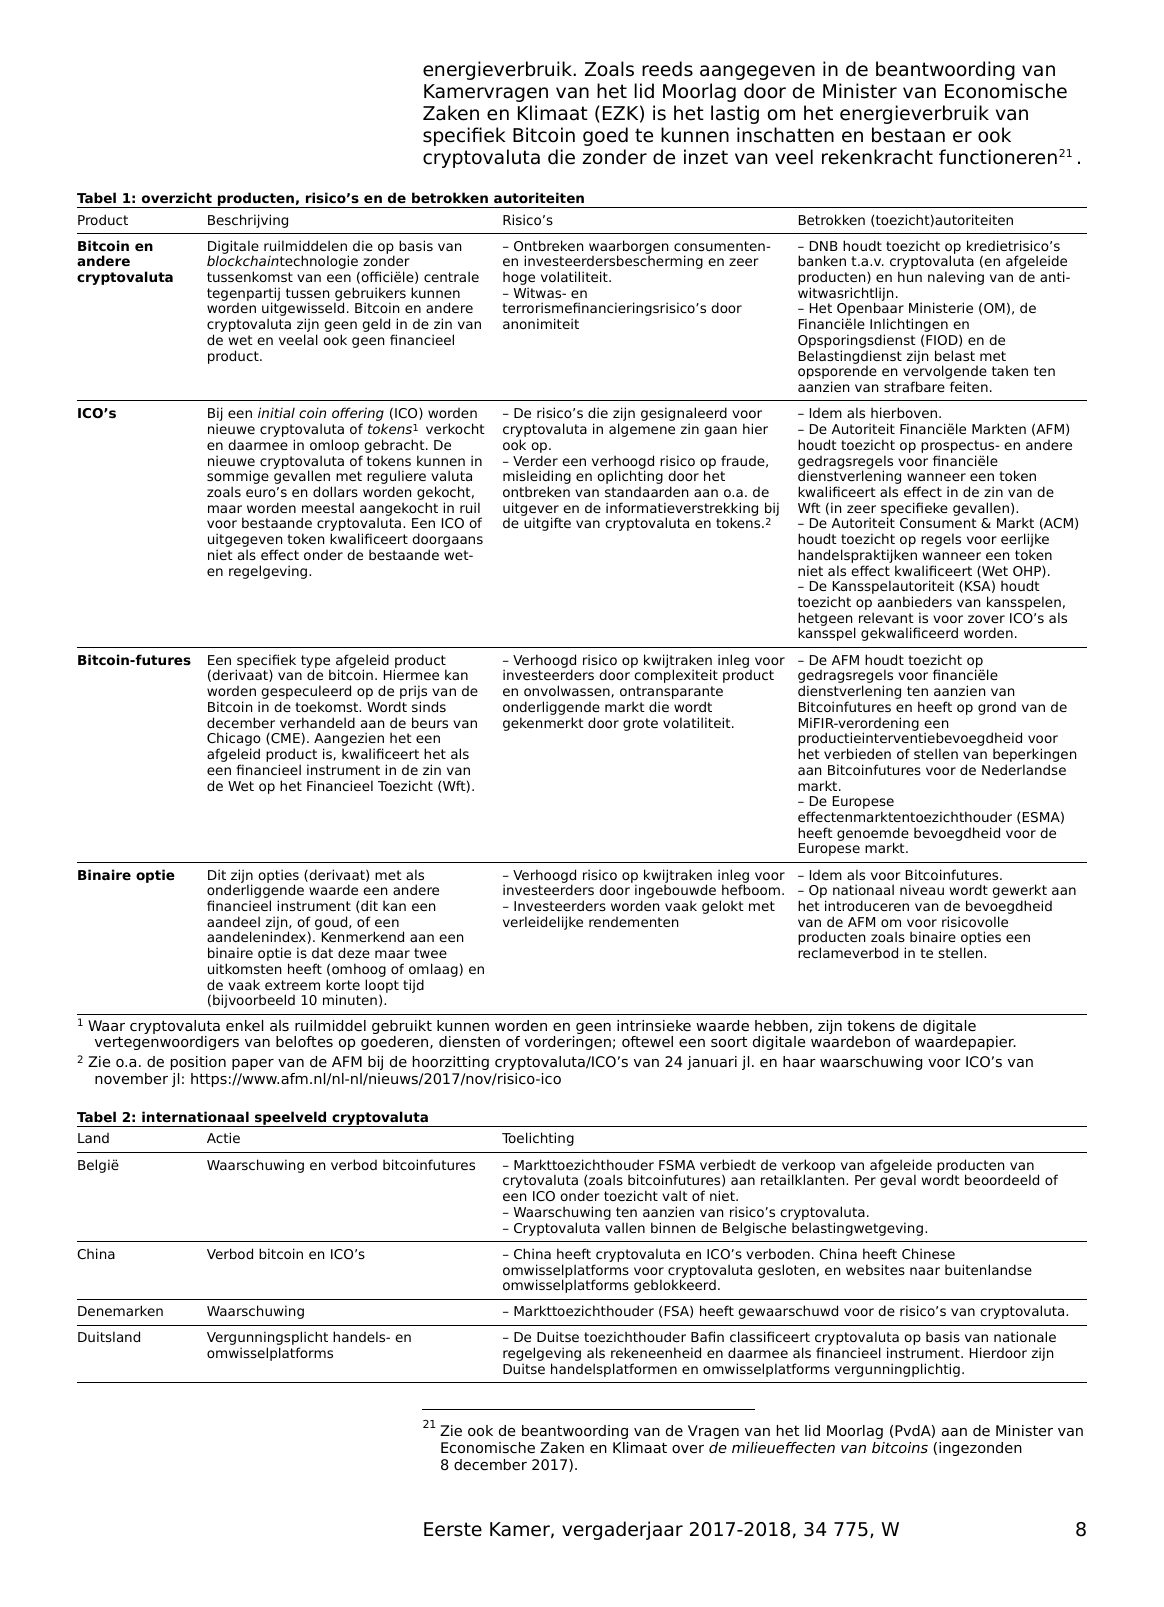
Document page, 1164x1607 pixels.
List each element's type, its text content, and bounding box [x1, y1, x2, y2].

table_header Tabel 2: internationaal speelveld cryptovaluta [77, 1110, 1087, 1126]
table_cell Betrokken (toezicht)autoriteiten [791, 208, 1087, 233]
table_cell Waarschuwing en verbod bitcoinfutures [201, 1153, 496, 1241]
table_cell Product [77, 208, 201, 233]
table_cell – Verhoogd risico op kwijtraken inleg voor investeerders door ingebouwde hefboom. – Investeerders worden vaak gelokt met verleidelijke rendementen [496, 863, 791, 1014]
table_cell China [77, 1242, 201, 1298]
table_cell – De risico’s die zijn gesignaleerd voor cryptovaluta in algemene zin gaan hier ook op. – Verder een verhoogd risico op fraude, misleiding en oplichting door het ontbreken van standaarden aan o.a. de uitgever en de informatieverstrekking bij de uitgifte van cryptovaluta en tokens.2 [496, 401, 791, 647]
table_cell Duitsland [77, 1326, 201, 1382]
table_cell Land [77, 1127, 201, 1152]
table_cell 1 Waar cryptovaluta enkel als ruilmiddel gebruikt kunnen worden en geen intrinsieke waarde hebben, zijn tokens de digitale vertegenwoordigers van beloftes op goederen, diensten of vorderingen; oftewel een soort digitale waardebon of waardepapier. 2 Zie o.a. de position paper van de AFM bij de hoorzitting cryptovaluta/ICO’s van 24 januari jl. en haar waarschuwing voor ICO’s van november jl: https://www.afm.nl/nl-nl/nieuws/2017/nov/risico-ico [77, 1015, 1087, 1088]
table_cell – De Duitse toezichthouder Bafin classificeert cryptovaluta op basis van nationale regelgeving als rekeneenheid en daarmee als financieel instrument. Hierdoor zijn Duitse handelsplatformen en omwisselplatforms vergunningplichtig. [496, 1326, 1087, 1382]
table_cell Binaire optie [77, 863, 201, 1014]
table_cell Actie [201, 1127, 496, 1152]
table_cell Vergunningsplicht handels- en omwisselplatforms [201, 1326, 496, 1382]
table_cell ICO’s [77, 401, 201, 647]
table_cell – DNB houdt toezicht op kredietrisico’s banken t.a.v. cryptovaluta (en afgeleide producten) en hun naleving van de anti-witwasrichtlijn. – Het Openbaar Ministerie (OM), de Financiële Inlichtingen en Opsporingsdienst (FIOD) en de Belastingdienst zijn belast met opsporende en vervolgende taken ten aanzien van strafbare feiten. [791, 234, 1087, 400]
table_cell Denemarken [77, 1300, 201, 1324]
table_cell – Idem als voor Bitcoinfutures. – Op nationaal niveau wordt gewerkt aan het introduceren van de bevoegdheid van de AFM om voor risicovolle producten zoals binaire opties een reclameverbod in te stellen. [791, 863, 1087, 1014]
table_cell Verbod bitcoin en ICO’s [201, 1242, 496, 1298]
table_cell Waarschuwing [201, 1300, 496, 1324]
table_cell België [77, 1153, 201, 1241]
table_cell – Markttoezichthouder FSMA verbiedt de verkoop van afgeleide producten van crytovaluta (zoals bitcoinfutures) aan retailklanten. Per geval wordt beoordeeld of een ICO onder toezicht valt of niet. – Waarschuwing ten aanzien van risico’s cryptovaluta. – Cryptovaluta vallen binnen de Belgische belastingwetgeving. [496, 1153, 1087, 1241]
table_cell Bitcoin en andere cryptovaluta [77, 234, 201, 400]
table_cell Een specifiek type afgeleid product (derivaat) van de bitcoin. Hiermee kan worden gespeculeerd op de prijs van de Bitcoin in de toekomst. Wordt sinds december verhandeld aan de beurs van Chicago (CME). Aangezien het een afgeleid product is, kwalificeert het als een financieel instrument in de zin van de Wet op het Financieel Toezicht (Wft). [201, 648, 496, 862]
table_cell Bitcoin-futures [77, 648, 201, 862]
table_cell – De AFM houdt toezicht op gedragsregels voor financiële dienstverlening ten aanzien van Bitcoinfutures en heeft op grond van de MiFIR-verordening een productieinterventiebevoegdheid voor het verbieden of stellen van beperkingen aan Bitcoinfutures voor de Nederlandse markt. – De Europese effectenmarktentoezichthouder (ESMA) heeft genoemde bevoegdheid voor de Europese markt. [791, 648, 1087, 862]
table_cell – Markttoezichthouder (FSA) heeft gewaarschuwd voor de risico’s van cryptovaluta. [496, 1300, 1087, 1324]
table_cell Digitale ruilmiddelen die op basis van blockchaintechnologie zonder tussenkomst van een (officiële) centrale tegenpartij tussen gebruikers kunnen worden uitgewisseld. Bitcoin en andere cryptovaluta zijn geen geld in de zin van de wet en veelal ook geen financieel product. [201, 234, 496, 400]
text Zie ook de beantwoording van de Vragen van het lid Moorlag (PvdA) aan de Minister van Economische Zaken en Klimaat over de milieueffecten van bitcoins (ingezonden 8 december 2017). [422, 1418, 1087, 1474]
table_cell – Idem als hierboven. – De Autoriteit Financiële Markten (AFM) houdt toezicht op prospectus- en andere gedragsregels voor financiële dienstverlening wanneer een token kwalificeert als effect in de zin van de Wft (in zeer specifieke gevallen). – De Autoriteit Consument & Markt (ACM) houdt toezicht op regels voor eerlijke handelspraktijken wanneer een token niet als effect kwalificeert (Wet OHP). – De Kansspelautoriteit (KSA) houdt toezicht op aanbieders van kansspelen, hetgeen relevant is voor zover ICO’s als kansspel gekwalificeerd worden. [791, 401, 1087, 647]
table_cell Toelichting [496, 1127, 1087, 1152]
text energieverbruik. Zoals reeds aangegeven in de beantwoording van Kamervragen van het lid Moorlag door de Minister van Economische Zaken en Klimaat (EZK) is het lastig om het energieverbruik van specifiek Bitcoin goed te kunnen inschatten en bestaan er ook cryptovaluta die zonder de inzet van veel rekenkracht functioneren. [422, 59, 1087, 169]
table_cell Bij een initial coin offering (ICO) worden nieuwe cryptovaluta of tokens1 verkocht en daarmee in omloop gebracht. De nieuwe cryptovaluta of tokens kunnen in sommige gevallen met reguliere valuta zoals euro’s en dollars worden gekocht, maar worden meestal aangekocht in ruil voor bestaande cryptovaluta. Een ICO of uitgegeven token kwalificeert doorgaans niet als effect onder de bestaande wet- en regelgeving. [201, 401, 496, 647]
table_cell – Verhoogd risico op kwijtraken inleg voor investeerders door complexiteit product en onvolwassen, ontransparante onderliggende markt die wordt gekenmerkt door grote volatiliteit. [496, 648, 791, 862]
table_cell Beschrijving [201, 208, 496, 233]
table_header Tabel 1: overzicht producten, risico’s en de betrokken autoriteiten [77, 191, 1087, 207]
table_cell Risico’s [496, 208, 791, 233]
table_cell Dit zijn opties (derivaat) met als onderliggende waarde een andere financieel instrument (dit kan een aandeel zijn, of goud, of een aandelenindex). Kenmerkend aan een binaire optie is dat deze maar twee uitkomsten heeft (omhoog of omlaag) en de vaak extreem korte loopt tijd (bijvoorbeeld 10 minuten). [201, 863, 496, 1014]
table_cell – Ontbreken waarborgen consumenten- en investeerdersbescherming en zeer hoge volatiliteit. – Witwas- en terrorismefinancieringsrisico’s door anonimiteit [496, 234, 791, 400]
table_cell – China heeft cryptovaluta en ICO’s verboden. China heeft Chinese omwisselplatforms voor cryptovaluta gesloten, en websites naar buitenlandse omwisselplatforms geblokkeerd. [496, 1242, 1087, 1298]
